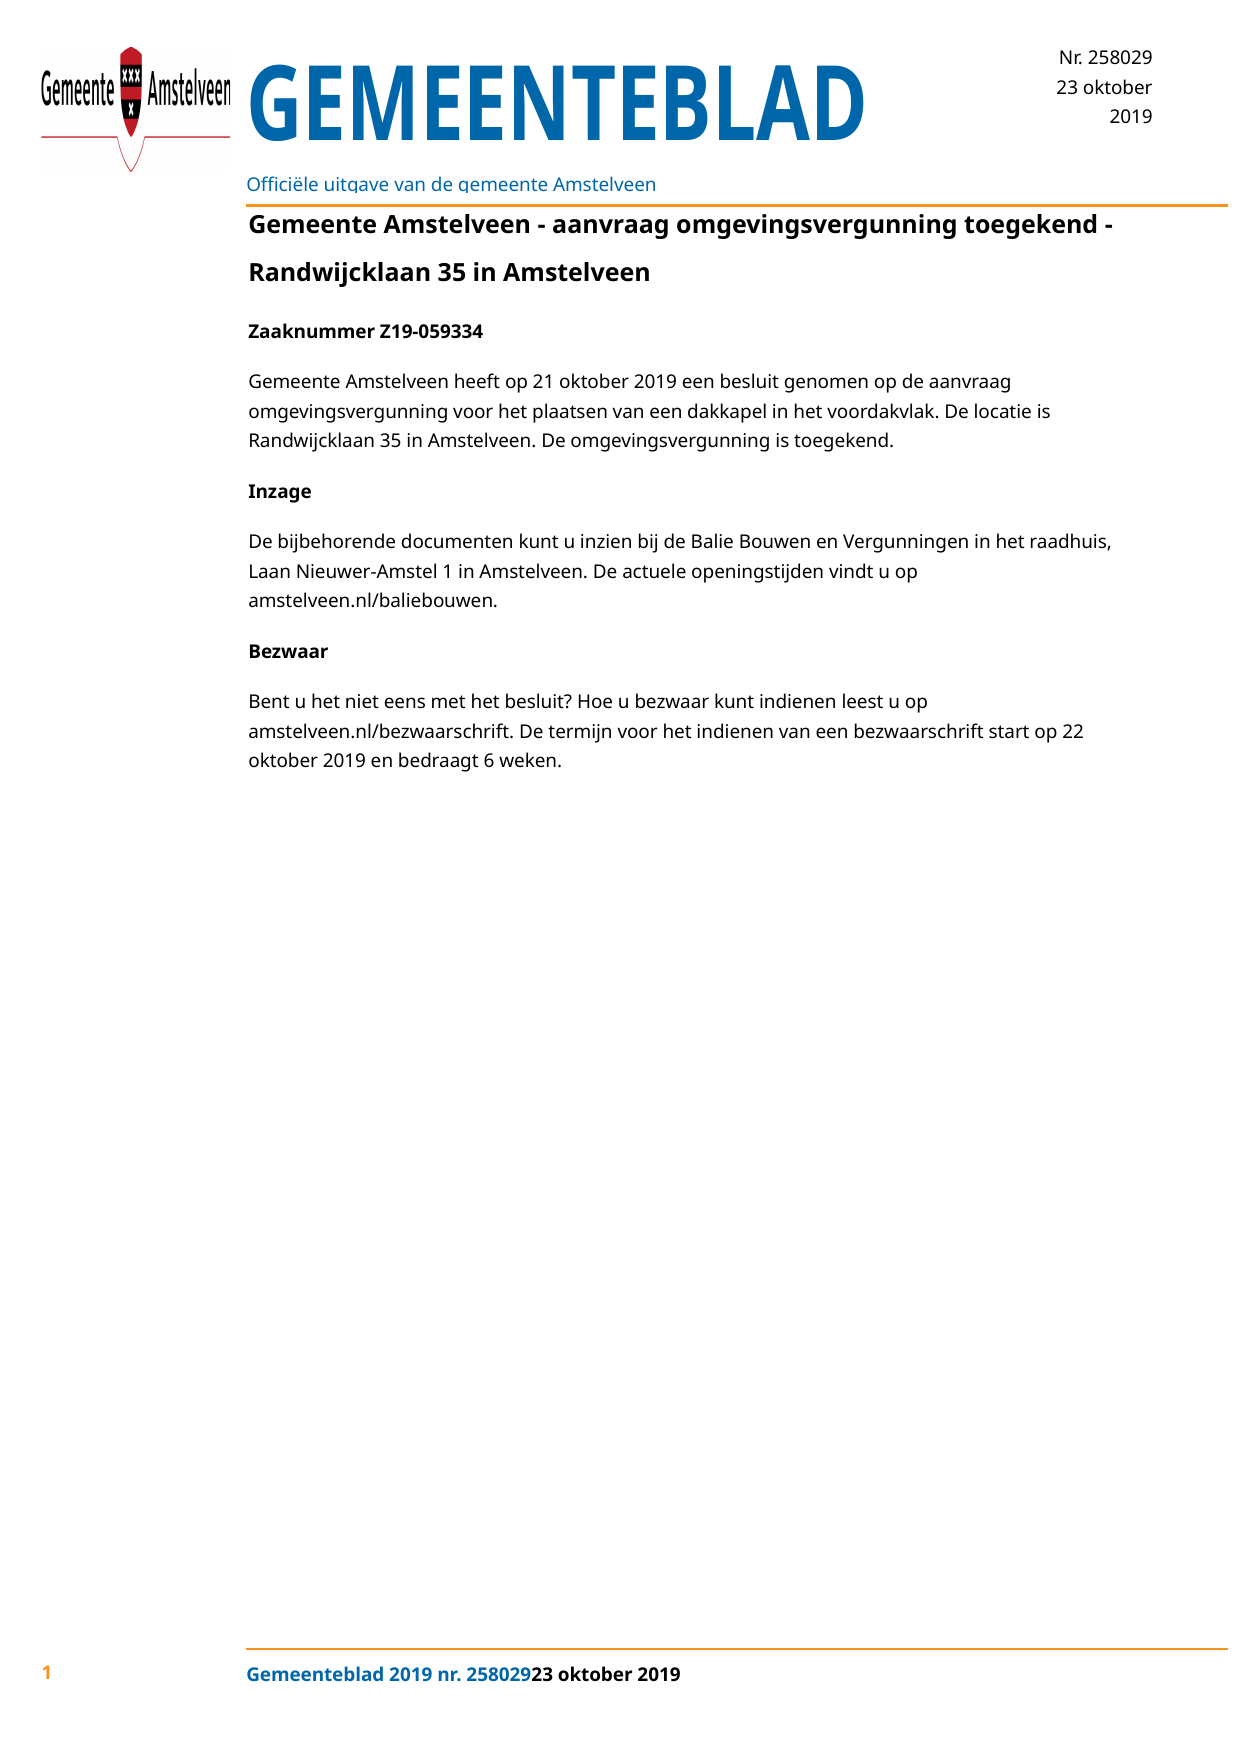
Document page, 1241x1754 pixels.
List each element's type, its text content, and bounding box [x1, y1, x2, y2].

text Gemeente Amstelveen - aanvraag omgevingsvergunning toegekend - Randwijcklaan 35 in Amstelveen [248, 207, 1152, 288]
text Bezwaar [248, 638, 1152, 664]
text Inzage [248, 478, 1152, 504]
text Bent u het niet eens met het besluit? Hoe u bezwaar kunt indienen leest u op amstelveen.nl/bezwaarschrift. De termijn voor het indienen van een bezwaarschrift start op 22 oktober 2019 en bedraagt 6 weken. [248, 688, 1152, 773]
text De bijbehorende documenten kunt u inzien bij de Balie Bouwen en Vergunningen in het raadhuis, Laan Nieuwer-Amstel 1 in Amstelveen. De actuele openingstijden vindt u op amstelveen.nl/baliebouwen. [248, 528, 1152, 613]
text Zaaknummer Z19-059334 [248, 318, 1152, 344]
picture [41, 47, 231, 172]
text Gemeente Amstelveen heeft op 21 oktober 2019 een besluit genomen op de aanvraag omgevingsvergunning voor het plaatsen van een dakkapel in het voordakvlak. De locatie is Randwijcklaan 35 in Amstelveen. De omgevingsvergunning is toegekend. [248, 368, 1152, 453]
